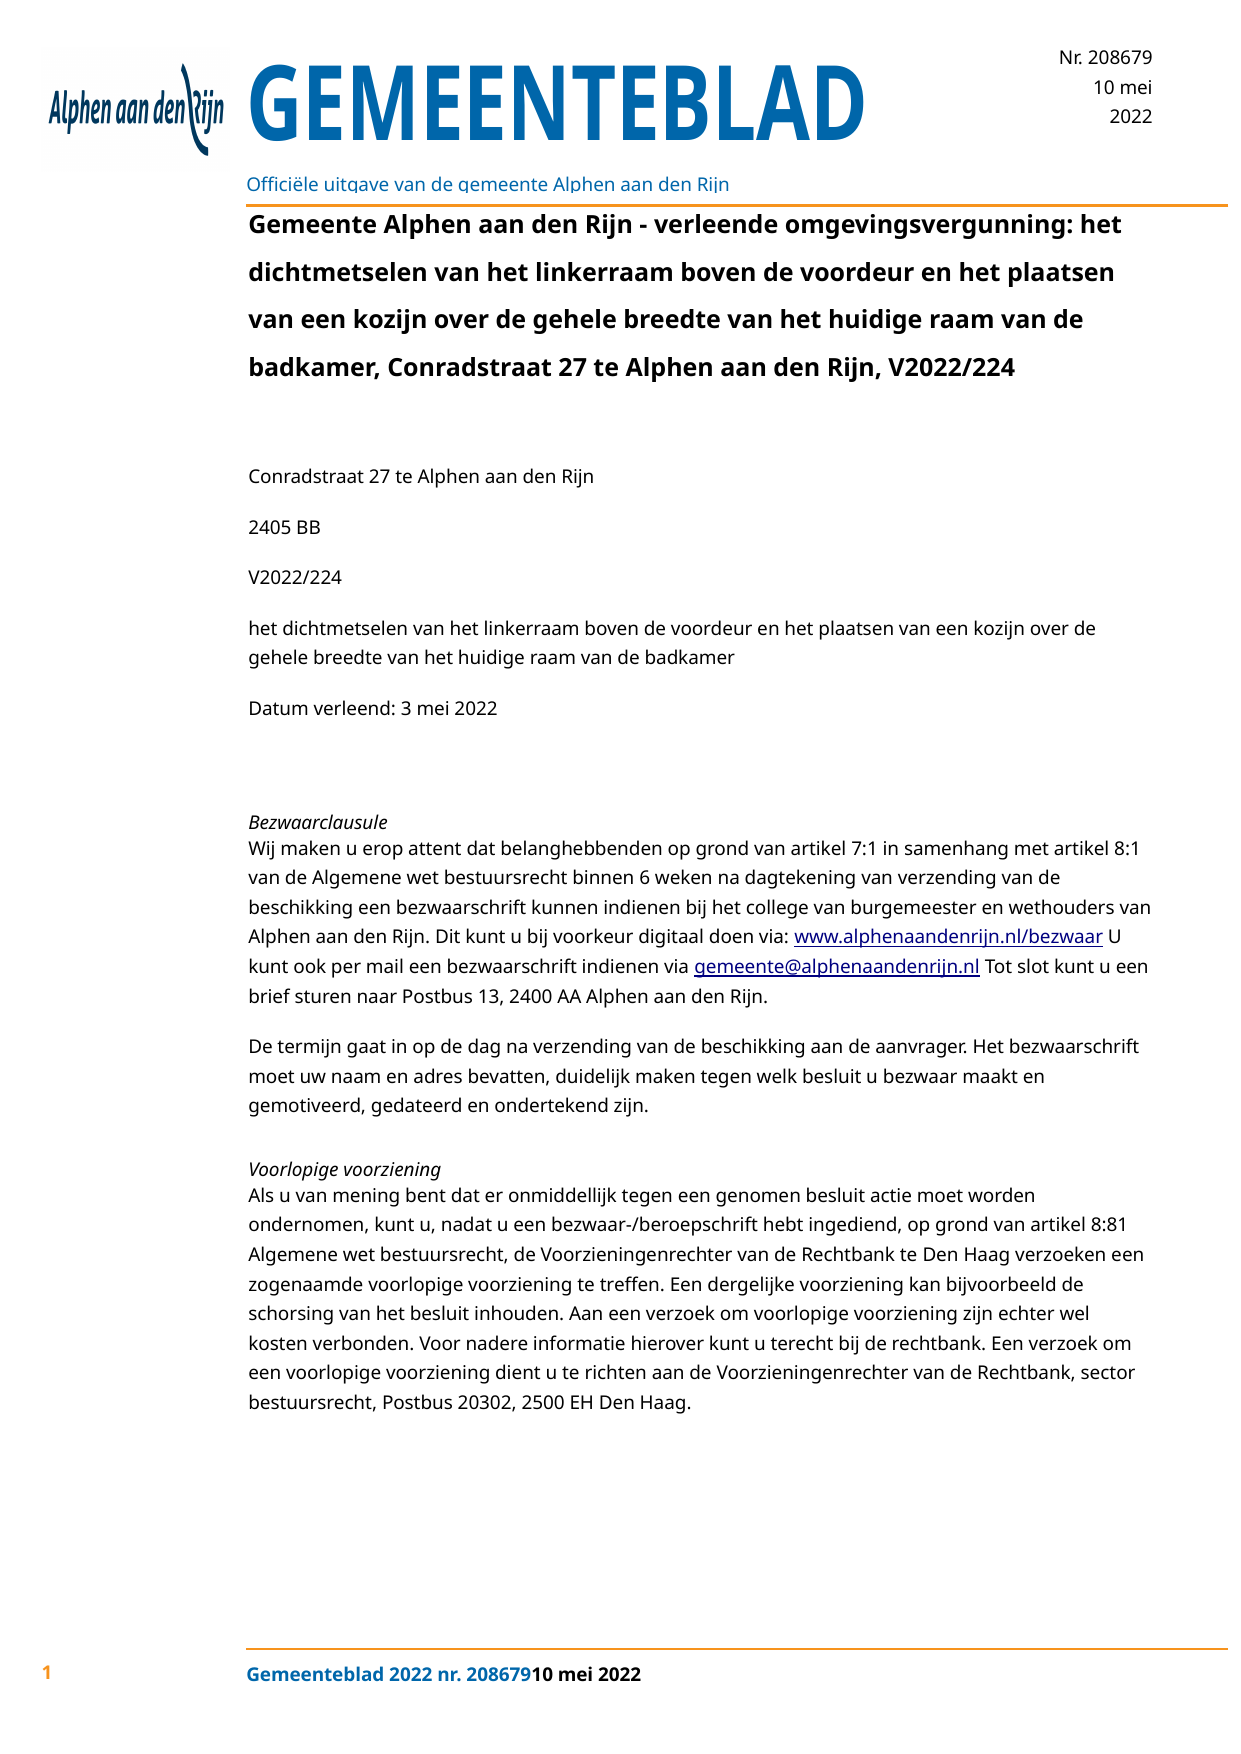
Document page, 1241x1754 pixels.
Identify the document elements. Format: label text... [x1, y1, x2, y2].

text 2405 BB [248, 514, 1152, 540]
text V2022/224 [248, 564, 1152, 590]
text het dichtmetselen van het linkerraam boven de voordeur en het plaatsen van een kozijn over de gehele breedte van het huidige raam van de badkamer [248, 615, 1152, 670]
picture [41, 47, 231, 172]
text De termijn gaat in op de dag na verzending van de beschikking aan de aanvrager. Het bezwaarschrift moet uw naam en adres bevatten, duidelijk maken tegen welk besluit u bezwaar maakt en gemotiveerd, gedateerd en ondertekend zijn. [248, 1033, 1152, 1118]
text Als u van mening bent dat er onmiddellijk tegen een genomen besluit actie moet worden ondernomen, kunt u, nadat u een bezwaar-/beroepschrift hebt ingediend, op grond van artikel 8:81 Algemene wet bestuursrecht, de Voorzieningenrechter van de Rechtbank te Den Haag verzoeken een zogenaamde voorlopige voorziening te treffen. Een dergelijke voorziening kan bijvoorbeeld de schorsing van het besluit inhouden. Aan een verzoek om voorlopige voorziening zijn echter wel kosten verbonden. Voor nadere informatie hierover kunt u terecht bij de rechtbank. Een verzoek om een voorlopige voorziening dient u te richten aan de Voorzieningenrechter van de Rechtbank, sector bestuursrecht, Postbus 20302, 2500 EH Den Haag. [248, 1182, 1152, 1415]
text Wij maken u erop attent dat belanghebbenden op grond van artikel 7:1 in samenhang met artikel 8:1 van de Algemene wet bestuursrecht binnen 6 weken na dagtekening van verzending van de beschikking een bezwaarschrift kunnen indienen bij het college van burgemeester en wethouders van Alphen aan den Rijn. Dit kunt u bij voorkeur digitaal doen via: www.alphenaandenrijn.nl/bezwaar U kunt ook per mail een bezwaarschrift indienen via gemeente@alphenaandenrijn.nl Tot slot kunt u een brief sturen naar Postbus 13, 2400 AA Alphen aan den Rijn. [248, 835, 1152, 1008]
text Datum verleend: 3 mei 2022 [248, 695, 1152, 721]
text Voorlopige voorziening [248, 1156, 1152, 1182]
text Gemeente Alphen aan den Rijn - verleende omgevingsvergunning: het dichtmetselen van het linkerraam boven de voordeur en het plaatsen van een kozijn over de gehele breedte van het huidige raam van de badkamer, Conradstraat 27 te Alphen aan den Rijn, V2022/224 [248, 207, 1152, 384]
text Conradstraat 27 te Alphen aan den Rijn [248, 463, 1152, 489]
text Bezwaarclausule [248, 809, 1152, 835]
